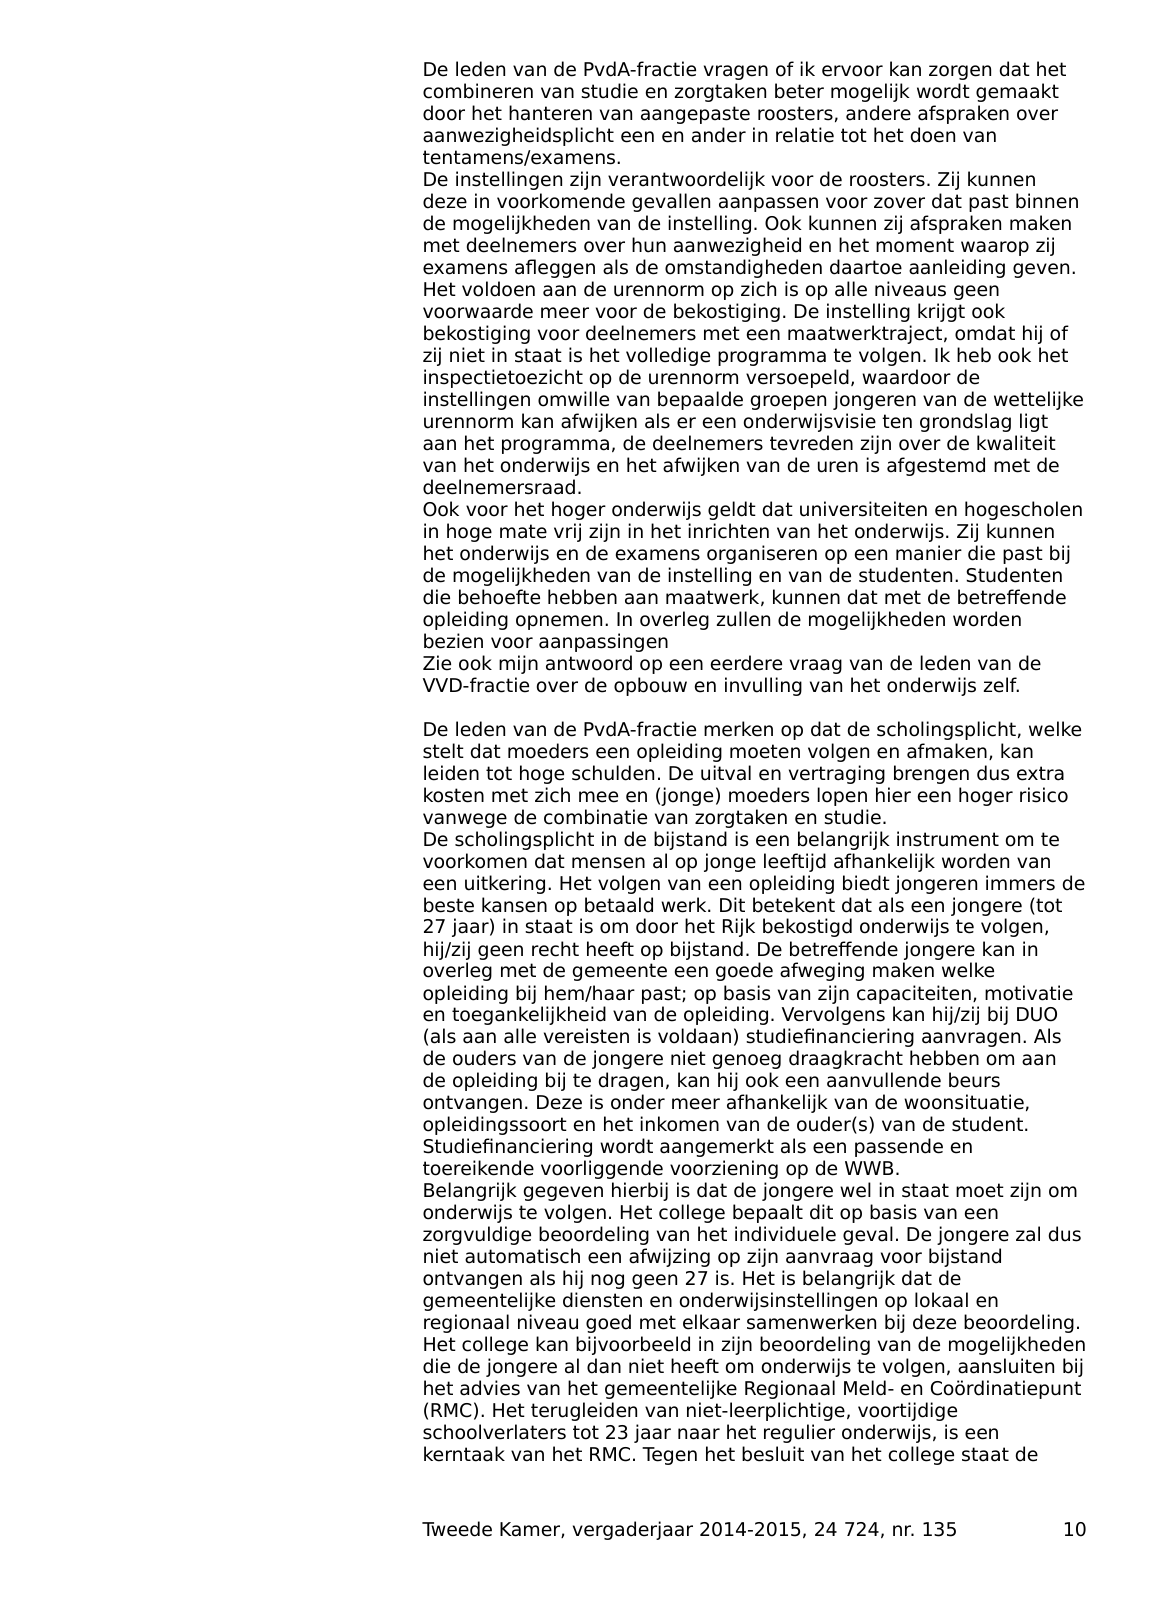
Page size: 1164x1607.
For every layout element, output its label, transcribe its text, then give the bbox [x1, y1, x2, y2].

text Ook voor het hoger onderwijs geldt dat universiteiten en hogescholen in hoge mate vrij zijn in het inrichten van het onderwijs. Zij kunnen het onderwijs en de examens organiseren op een manier die past bij de mogelijkheden van de instelling en van de studenten. Studenten die behoefte hebben aan maatwerk, kunnen dat met de betreffende opleiding opnemen. In overleg zullen de mogelijkheden worden bezien voor aanpassingen [422, 499, 1087, 652]
text De instellingen zijn verantwoordelijk voor de roosters. Zij kunnen deze in voorkomende gevallen aanpassen voor zover dat past binnen de mogelijkheden van de instelling. Ook kunnen zij afspraken maken met deelnemers over hun aanwezigheid en het moment waarop zij examens afleggen als de omstandigheden daartoe aanleiding geven. Het voldoen aan de urennorm op zich is op alle niveaus geen voorwaarde meer voor de bekostiging. De instelling krijgt ook bekostiging voor deelnemers met een maatwerktraject, omdat hij of zij niet in staat is het volledige programma te volgen. Ik heb ook het inspectietoezicht op de urennorm versoepeld, waardoor de instellingen omwille van bepaalde groepen jongeren van de wettelijke urennorm kan afwijken als er een onderwijsvisie ten grondslag ligt aan het programma, de deelnemers tevreden zijn over de kwaliteit van het onderwijs en het afwijken van de uren is afgestemd met de deelnemersraad. [422, 169, 1087, 499]
text De leden van de PvdA-fractie merken op dat de scholingsplicht, welke stelt dat moeders een opleiding moeten volgen en afmaken, kan leiden tot hoge schulden. De uitval en vertraging brengen dus extra kosten met zich mee en (jonge) moeders lopen hier een hoger risico vanwege de combinatie van zorgtaken en studie. [422, 719, 1087, 828]
text De scholingsplicht in de bijstand is een belangrijk instrument om te voorkomen dat mensen al op jonge leeftijd afhankelijk worden van een uitkering. Het volgen van een opleiding biedt jongeren immers de beste kansen op betaald werk. Dit betekent dat als een jongere (tot 27 jaar) in staat is om door het Rijk bekostigd onderwijs te volgen, hij/zij geen recht heeft op bijstand. De betreffende jongere kan in overleg met de gemeente een goede afweging maken welke opleiding bij hem/haar past; op basis van zijn capaciteiten, motivatie en toegankelijkheid van de opleiding. Vervolgens kan hij/zij bij DUO (als aan alle vereisten is voldaan) studiefinanciering aanvragen. Als de ouders van de jongere niet genoeg draagkracht hebben om aan de opleiding bij te dragen, kan hij ook een aanvullende beurs ontvangen. Deze is onder meer afhankelijk van de woonsituatie, opleidingssoort en het inkomen van de ouder(s) van de student. Studiefinanciering wordt aangemerkt als een passende en toereikende voorliggende voorziening op de WWB. [422, 828, 1087, 1180]
text De leden van de PvdA-fractie vragen of ik ervoor kan zorgen dat het combineren van studie en zorgtaken beter mogelijk wordt gemaakt door het hanteren van aangepaste roosters, andere afspraken over aanwezigheidsplicht een en ander in relatie tot het doen van tentamens/examens. [422, 59, 1087, 169]
text Belangrijk gegeven hierbij is dat de jongere wel in staat moet zijn om onderwijs te volgen. Het college bepaalt dit op basis van een zorgvuldige beoordeling van het individuele geval. De jongere zal dus niet automatisch een afwijzing op zijn aanvraag voor bijstand ontvangen als hij nog geen 27 is. Het is belangrijk dat de gemeentelijke diensten en onderwijsinstellingen op lokaal en regionaal niveau goed met elkaar samenwerken bij deze beoordeling. Het college kan bijvoorbeeld in zijn beoordeling van de mogelijkheden die de jongere al dan niet heeft om onderwijs te volgen, aansluiten bij het advies van het gemeentelijke Regionaal Meld- en Coördinatiepunt (RMC). Het terugleiden van niet-leerplichtige, voortijdige schoolverlaters tot 23 jaar naar het regulier onderwijs, is een kerntaak van het RMC. Tegen het besluit van het college staat de [422, 1180, 1087, 1466]
text Zie ook mijn antwoord op een eerdere vraag van de leden van de VVD-fractie over de opbouw en invulling van het onderwijs zelf. [422, 652, 1087, 696]
